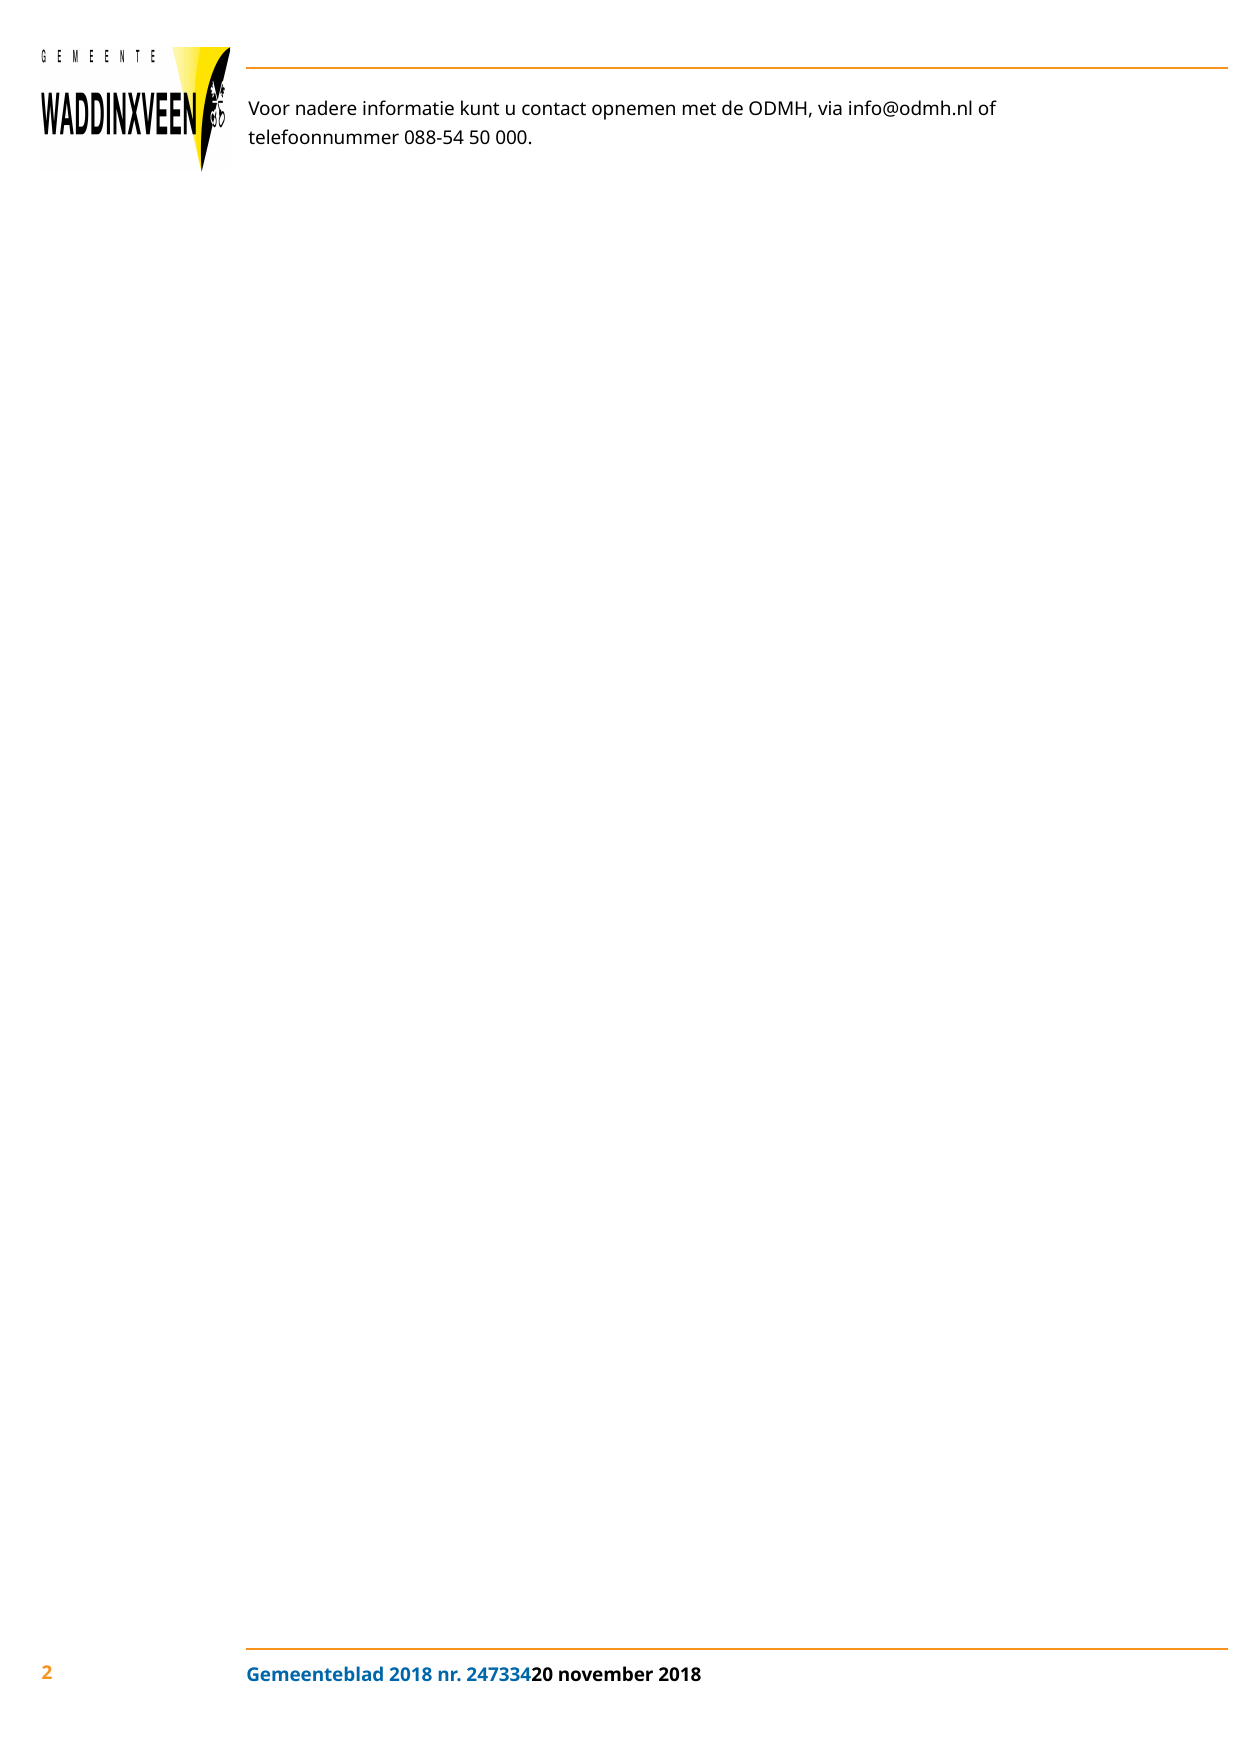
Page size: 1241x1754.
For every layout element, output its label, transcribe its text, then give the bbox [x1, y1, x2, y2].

picture [41, 47, 231, 172]
text Voor nadere informatie kunt u contact opnemen met de ODMH, via info@odmh.nl of telefoonnummer 088-54 50 000. [248, 95, 1152, 150]
